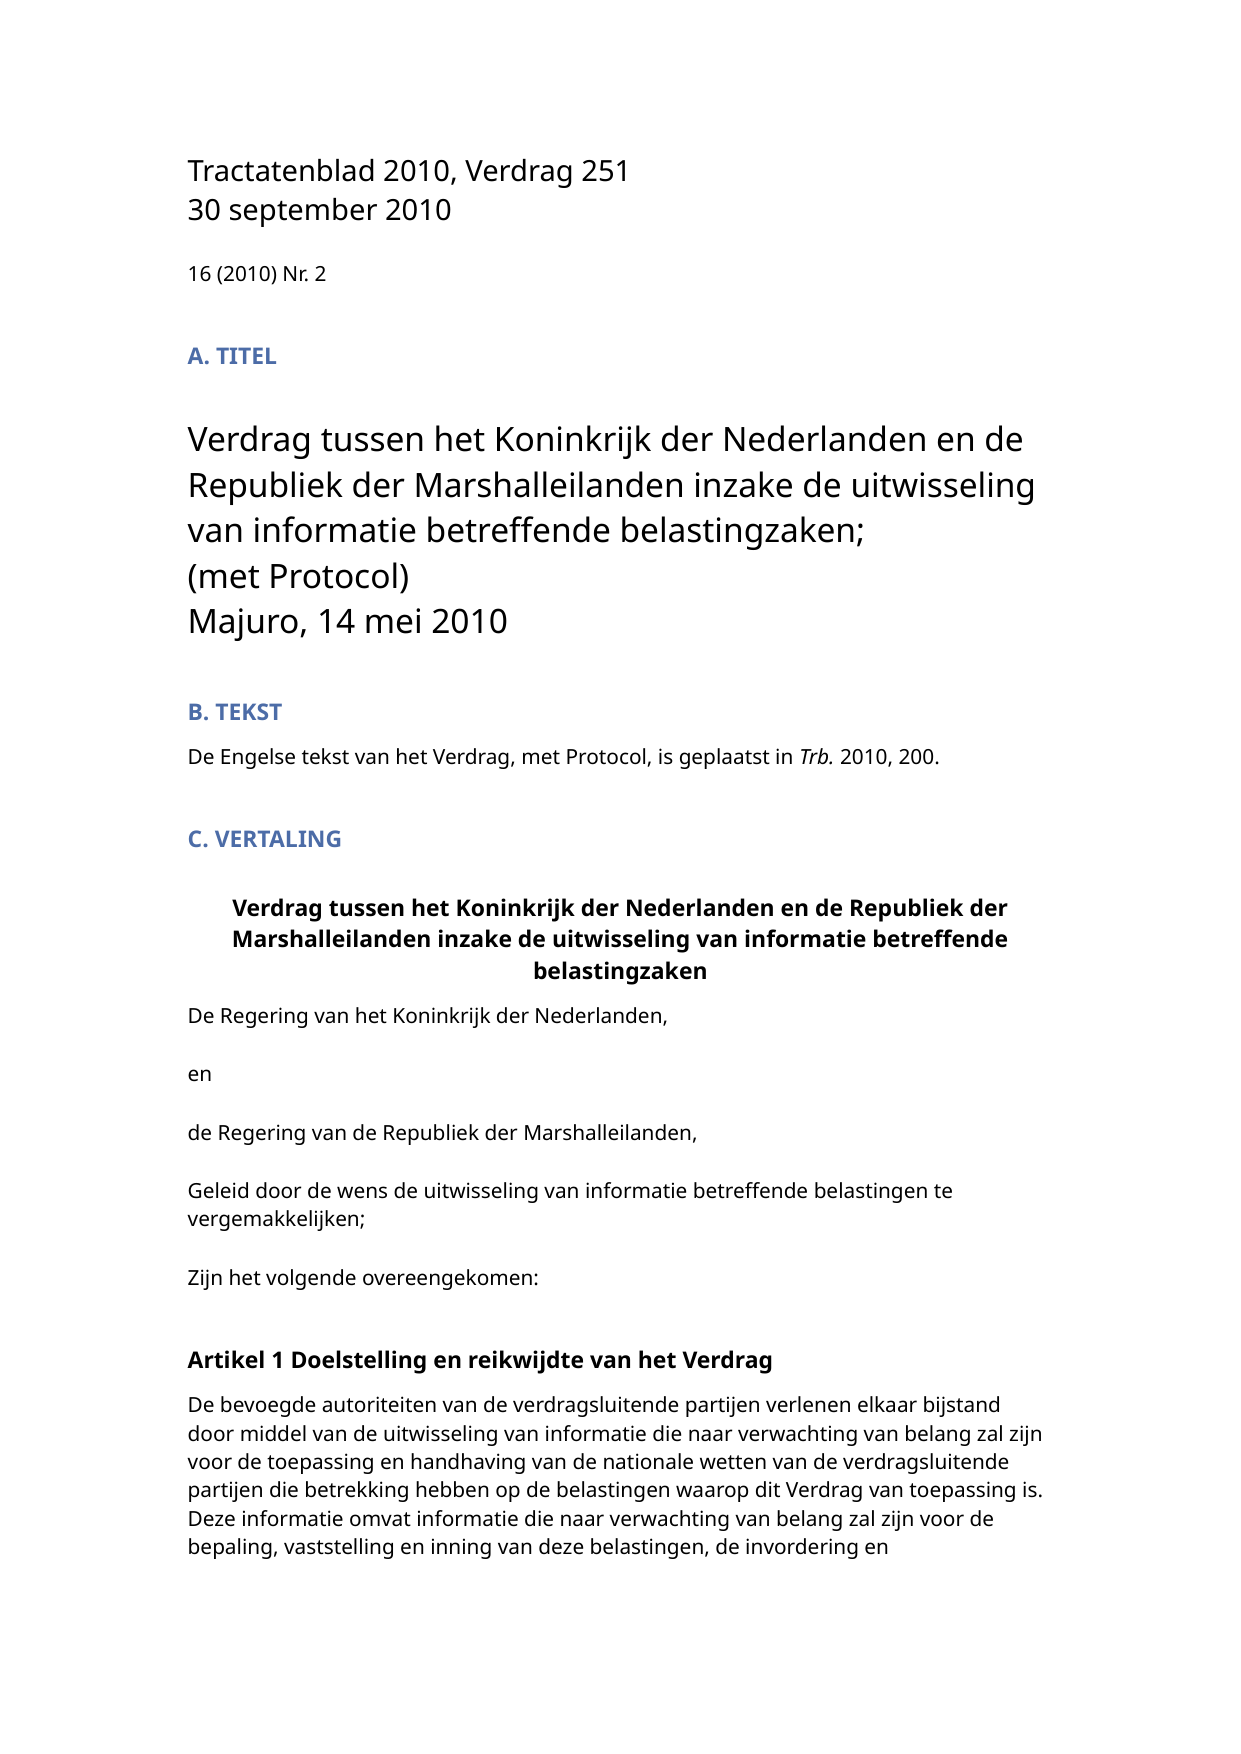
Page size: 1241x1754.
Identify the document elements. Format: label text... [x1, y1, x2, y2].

text en [187, 1059, 1053, 1088]
text de Regering van de Republiek der Marshalleilanden, [187, 1118, 1053, 1146]
subtitle Artikel 1 Doelstelling en reikwijdte van het Verdrag [187, 1344, 1053, 1375]
text 16 (2010) Nr. 2 [187, 259, 1053, 287]
text Verdrag tussen het Koninkrijk der Nederlanden en de Republiek der Marshalleilanden inzake de uitwisseling van informatie betreffende belastingzaken; [187, 416, 1053, 553]
text De Engelse tekst van het Verdrag, met Protocol, is geplaatst in Trb. 2010, 200. [187, 742, 1053, 771]
text De bevoegde autoriteiten van de verdragsluitende partijen verlenen elkaar bijstand door middel van de uitwisseling van informatie die naar verwachting van belang zal zijn voor de toepassing en handhaving van de nationale wetten van de verdragsluitende partijen die betrekking hebben op de belastingen waarop dit Verdrag van toepassing is. Deze informatie omvat informatie die naar verwachting van belang zal zijn voor de bepaling, vaststelling en inning van deze belastingen, de invordering en [187, 1390, 1053, 1561]
text Geleid door de wens de uitwisseling van informatie betreffende belastingen te vergemakkelijken; [187, 1176, 1053, 1233]
subtitle Verdrag tussen het Koninkrijk der Nederlanden en de Republiek der Marshalleilanden inzake de uitwisseling van informatie betreffende belastingzaken [187, 892, 1053, 986]
subtitle A. TITEL [187, 340, 1053, 371]
text Majuro, 14 mei 2010 [187, 598, 1053, 644]
subtitle B. TEKST [187, 696, 1053, 727]
subtitle C. VERTALING [187, 823, 1053, 854]
text (met Protocol) [187, 553, 1053, 598]
text 30 september 2010 [187, 190, 1053, 229]
text Zijn het volgende overeengekomen: [187, 1263, 1053, 1291]
text Tractatenblad 2010, Verdrag 251 [187, 150, 1053, 190]
text De Regering van het Koninkrijk der Nederlanden, [187, 1001, 1053, 1029]
